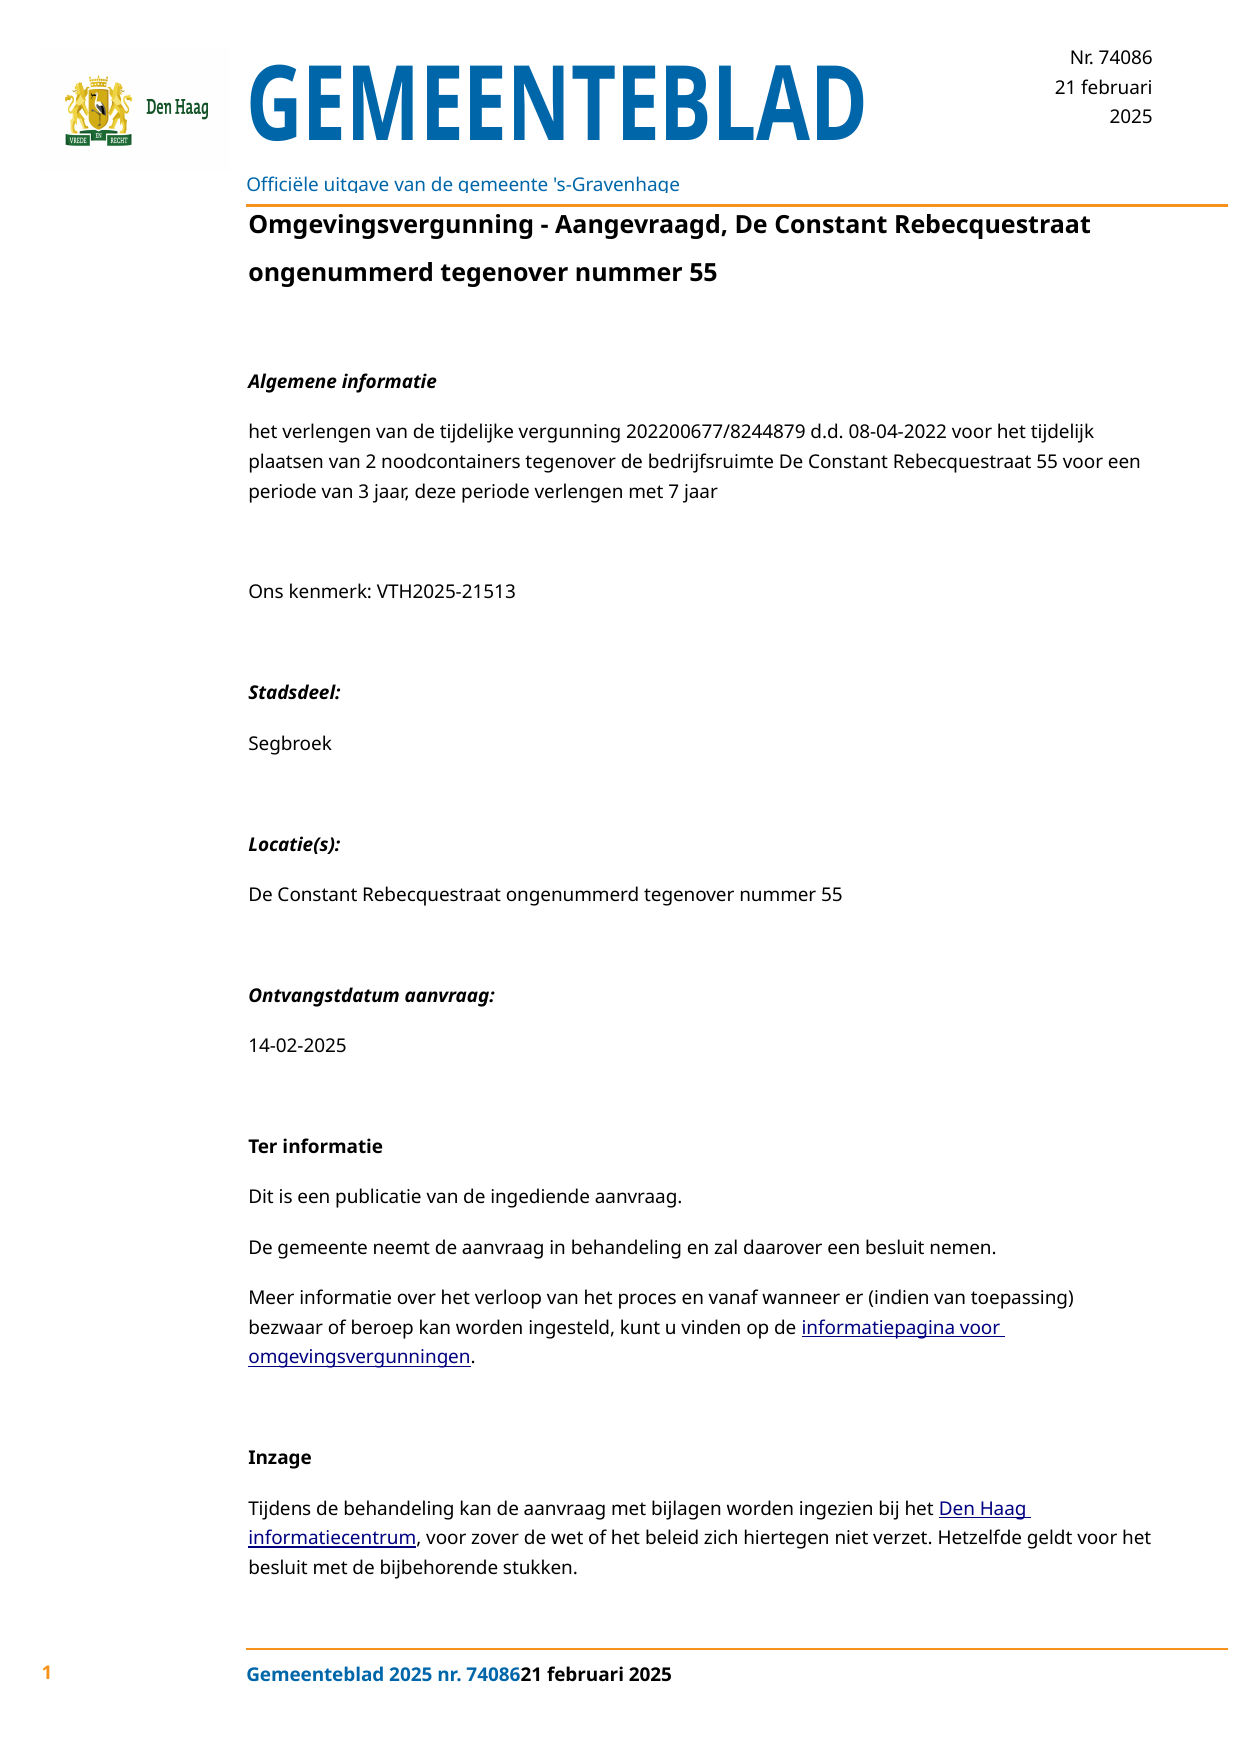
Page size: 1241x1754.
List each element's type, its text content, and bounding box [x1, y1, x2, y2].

text De gemeente neemt de aanvraag in behandeling en zal daarover een besluit nemen. [248, 1234, 1152, 1260]
text Inzage [248, 1444, 1152, 1470]
text Ontvangstdatum aanvraag: [248, 982, 1152, 1008]
text Omgevingsvergunning - Aangevraagd, De Constant Rebecquestraat ongenummerd tegenover nummer 55 [248, 207, 1152, 288]
text Tijdens de behandeling kan de aanvraag met bijlagen worden ingezien bij het Den Haag informatiecentrum, voor zover de wet of het beleid zich hiertegen niet verzet. Hetzelfde geldt voor het besluit met de bijbehorende stukken. [248, 1495, 1152, 1580]
text Dit is een publicatie van de ingediende aanvraag. [248, 1184, 1152, 1209]
text Stadsdeel: [248, 679, 1152, 705]
text Segbroek [248, 730, 1152, 756]
text Ons kenmerk: VTH2025-21513 [248, 579, 1152, 604]
text Ter informatie [248, 1133, 1152, 1159]
text het verlengen van de tijdelijke vergunning 202200677/8244879 d.d. 08-04-2022 voor het tijdelijk plaatsen van 2 noodcontainers tegenover de bedrijfsruimte De Constant Rebecquestraat 55 voor een periode van 3 jaar, deze periode verlengen met 7 jaar [248, 419, 1152, 504]
picture [41, 47, 231, 172]
text 14-02-2025 [248, 1032, 1152, 1058]
text Meer informatie over het verloop van het proces en vanaf wanneer er (indien van toepassing) bezwaar of beroep kan worden ingesteld, kunt u vinden op de informatiepagina voor omgevingsvergunningen. [248, 1284, 1152, 1369]
text Algemene informatie [248, 368, 1152, 394]
text De Constant Rebecquestraat ongenummerd tegenover nummer 55 [248, 881, 1152, 907]
text Locatie(s): [248, 831, 1152, 857]
